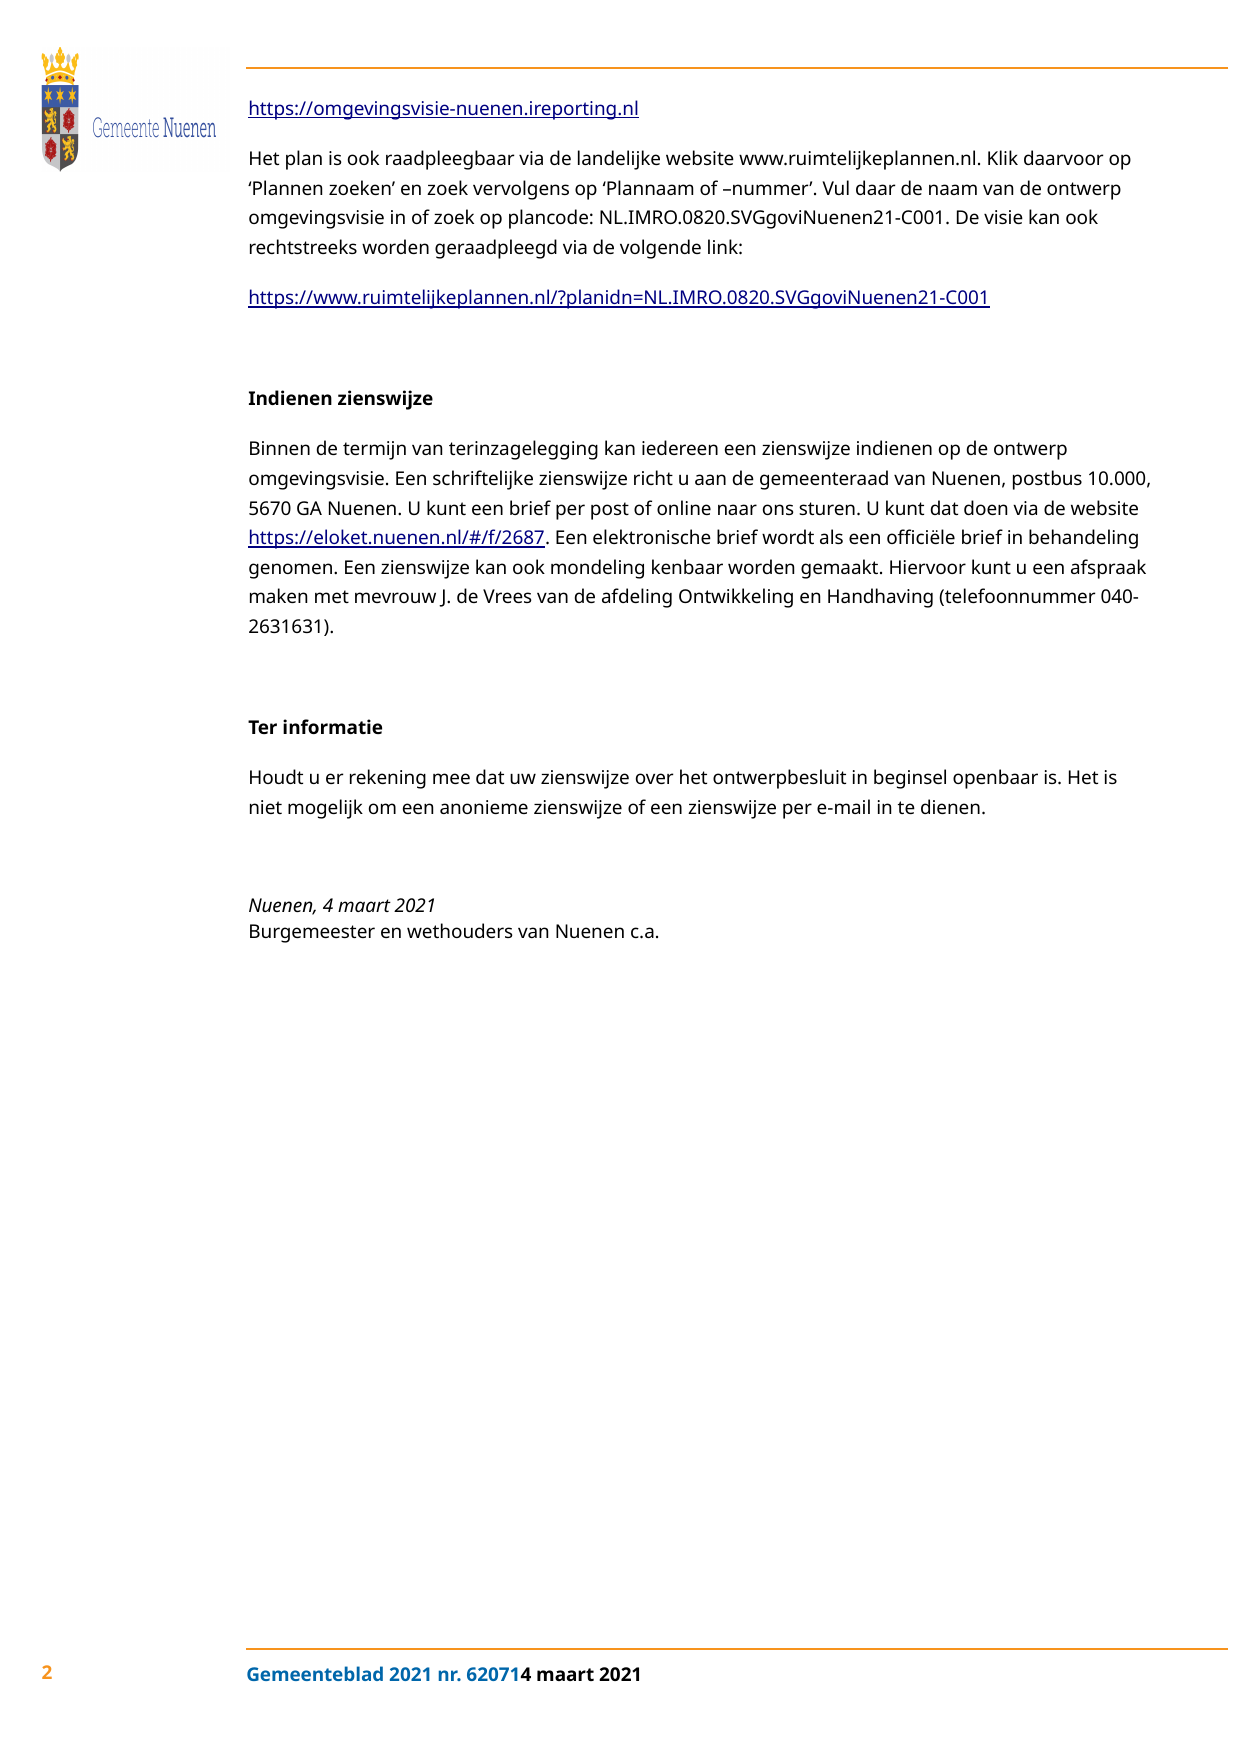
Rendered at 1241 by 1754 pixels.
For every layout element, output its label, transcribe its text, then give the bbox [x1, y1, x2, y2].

text Burgemeester en wethouders van Nuenen c.a. [248, 918, 1152, 944]
text Houdt u er rekening mee dat uw zienswijze over het ontwerpbesluit in beginsel openbaar is. Het is niet mogelijk om een anonieme zienswijze of een zienswijze per e-mail in te dienen. [248, 764, 1152, 820]
picture [41, 47, 231, 172]
text https://www.ruimtelijkeplannen.nl/?planidn=NL.IMRO.0820.SVGgoviNuenen21-C001 [248, 284, 1152, 310]
text Het plan is ook raadpleegbaar via de landelijke website www.ruimtelijkeplannen.nl. Klik daarvoor op ‘Plannen zoeken’ en zoek vervolgens op ‘Plannaam of –nummer’. Vul daar de naam van de ontwerp omgevingsvisie in of zoek op plancode: NL.IMRO.0820.SVGgoviNuenen21-C001. De visie kan ook rechtstreeks worden geraadpleegd via de volgende link: [248, 145, 1152, 260]
text Nuenen, 4 maart 2021 [248, 892, 1152, 918]
text Binnen de termijn van terinzagelegging kan iedereen een zienswijze indienen op de ontwerp omgevingsvisie. Een schriftelijke zienswijze richt u aan de gemeenteraad van Nuenen, postbus 10.000, 5670 GA Nuenen. U kunt een brief per post of online naar ons sturen. U kunt dat doen via de website https://eloket.nuenen.nl/#/f/2687. Een elektronische brief wordt als een officiële brief in behandeling genomen. Een zienswijze kan ook mondeling kenbaar worden gemaakt. Hiervoor kunt u een afspraak maken met mevrouw J. de Vrees van de afdeling Ontwikkeling en Handhaving (telefoonnummer 040-2631631). [248, 436, 1152, 639]
text https://omgevingsvisie-nuenen.ireporting.nl [248, 95, 1152, 121]
text Indienen zienswijze [248, 385, 1152, 411]
text Ter informatie [248, 714, 1152, 740]
